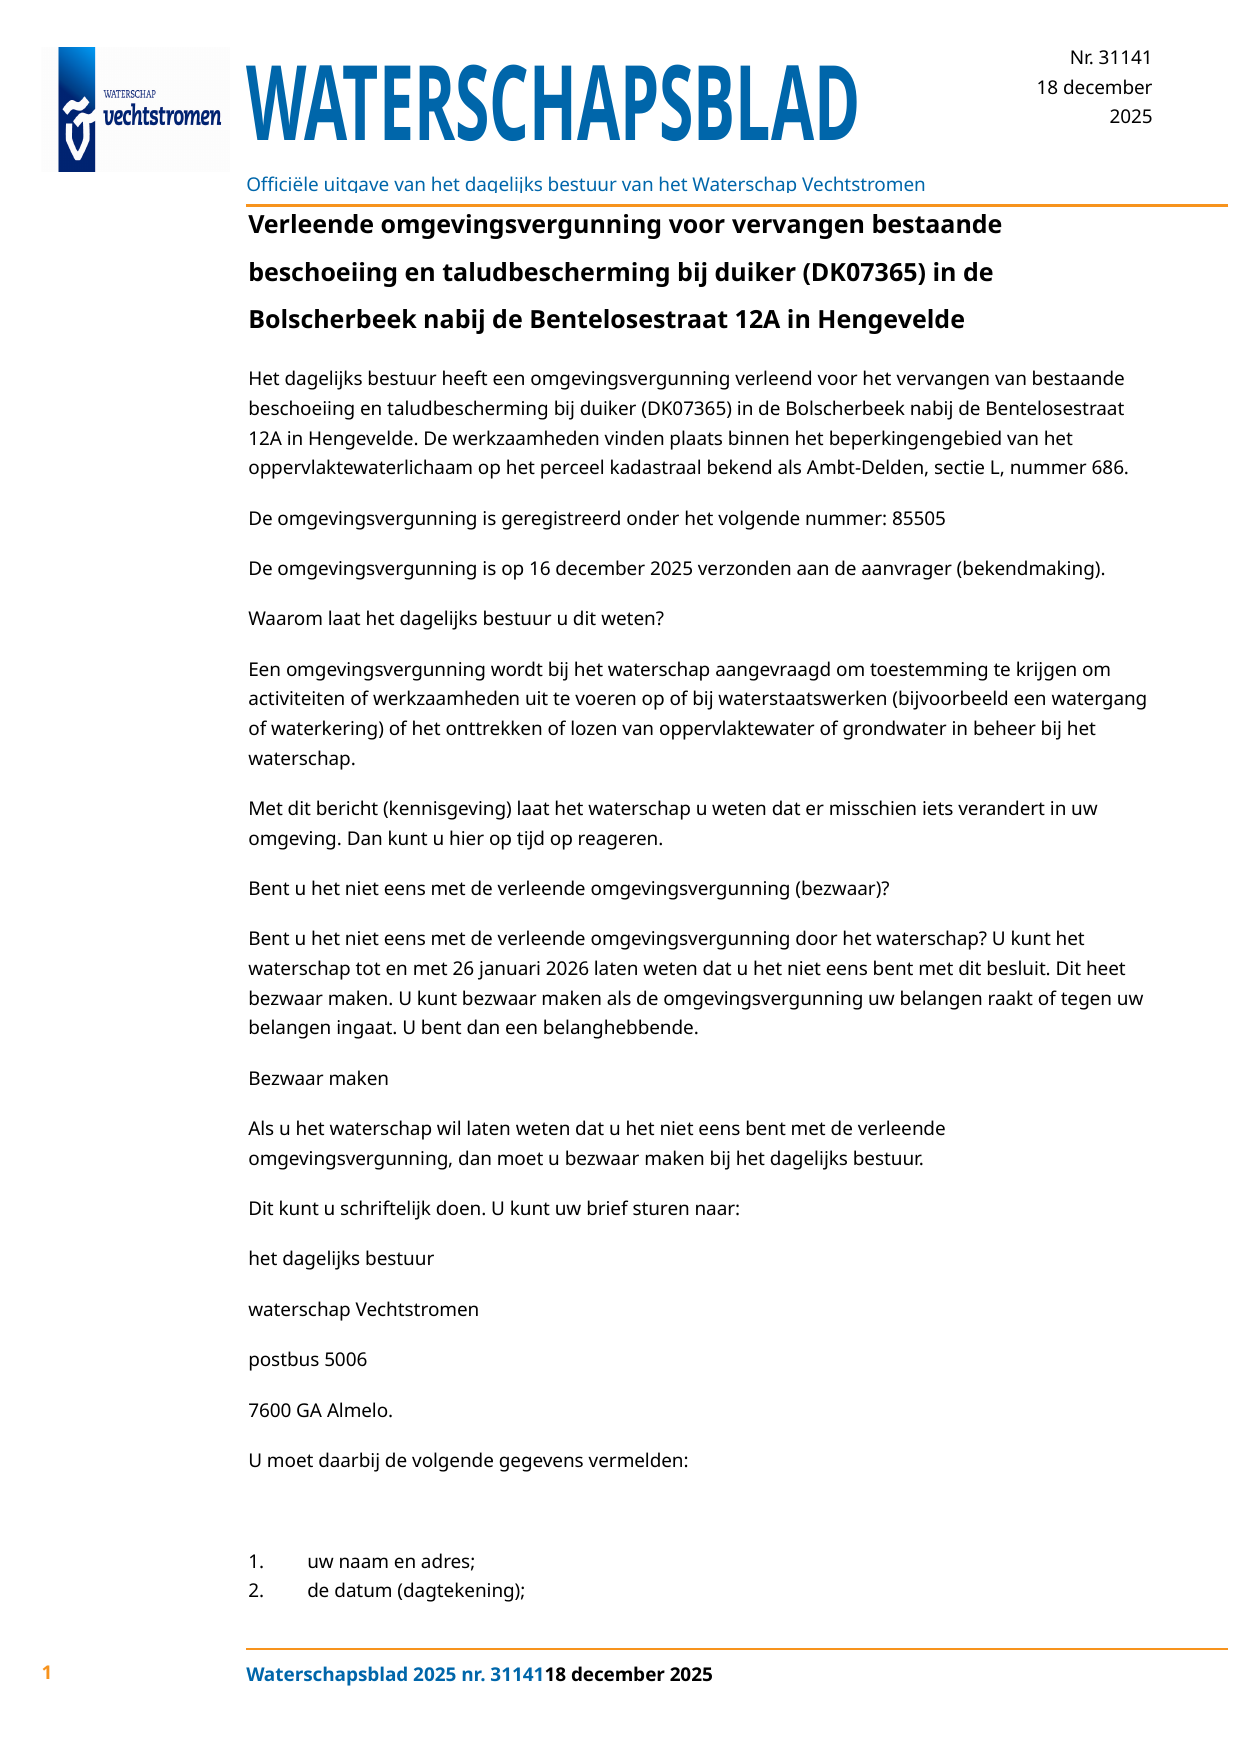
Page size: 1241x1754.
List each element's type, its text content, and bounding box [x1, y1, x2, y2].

text Bent u het niet eens met de verleende omgevingsvergunning door het waterschap? U kunt het waterschap tot en met 26 januari 2026 laten weten dat u het niet eens bent met dit besluit. Dit heet bezwaar maken. U kunt bezwaar maken als de omgevingsvergunning uw belangen raakt of tegen uw belangen ingaat. U bent dan een belanghebbende. [248, 926, 1152, 1040]
list uw naam en adres; [248, 1548, 1152, 1574]
text Bezwaar maken [248, 1065, 1152, 1090]
text Waarom laat het dagelijks bestuur u dit weten? [248, 606, 1152, 631]
text De omgevingsvergunning is op 16 december 2025 verzonden aan de aanvrager (bekendmaking). [248, 555, 1152, 581]
list de datum (dagtekening); [248, 1578, 1152, 1603]
text Het dagelijks bestuur heeft een omgevingsvergunning verleend voor het vervangen van bestaande beschoeiing en taludbescherming bij duiker (DK07365) in de Bolscherbeek nabij de Bentelosestraat 12A in Hengevelde. De werkzaamheden vinden plaats binnen het beperkingengebied van het oppervlaktewaterlichaam op het perceel kadastraal bekend als Ambt-Delden, sectie L, nummer 686. [248, 366, 1152, 480]
text Verleende omgevingsvergunning voor vervangen bestaande beschoeiing en taludbescherming bij duiker (DK07365) in de Bolscherbeek nabij de Bentelosestraat 12A in Hengevelde [248, 207, 1152, 336]
text U moet daarbij de volgende gegevens vermelden: [248, 1447, 1152, 1473]
text Een omgevingsvergunning wordt bij het waterschap aangevraagd om toestemming te krijgen om activiteiten of werkzaamheden uit te voeren op of bij waterstaatswerken (bijvoorbeeld een watergang of waterkering) of het onttrekken of lozen van oppervlaktewater of grondwater in beheer bij het waterschap. [248, 656, 1152, 770]
text het dagelijks bestuur [248, 1246, 1152, 1271]
text Bent u het niet eens met de verleende omgevingsvergunning (bezwaar)? [248, 875, 1152, 901]
text Dit kunt u schriftelijk doen. U kunt uw brief sturen naar: [248, 1195, 1152, 1221]
text De omgevingsvergunning is geregistreerd onder het volgende nummer: 85505 [248, 505, 1152, 530]
text postbus 5006 [248, 1346, 1152, 1372]
text Als u het waterschap wil laten weten dat u het niet eens bent met de verleende omgevingsvergunning, dan moet u bezwaar maken bij het dagelijks bestuur. [248, 1115, 1152, 1170]
text 7600 GA Almelo. [248, 1397, 1152, 1422]
picture [41, 47, 231, 172]
text waterschap Vechtstromen [248, 1296, 1152, 1322]
text Met dit bericht (kennisgeving) laat het waterschap u weten dat er misschien iets verandert in uw omgeving. Dan kunt u hier op tijd op reageren. [248, 795, 1152, 850]
